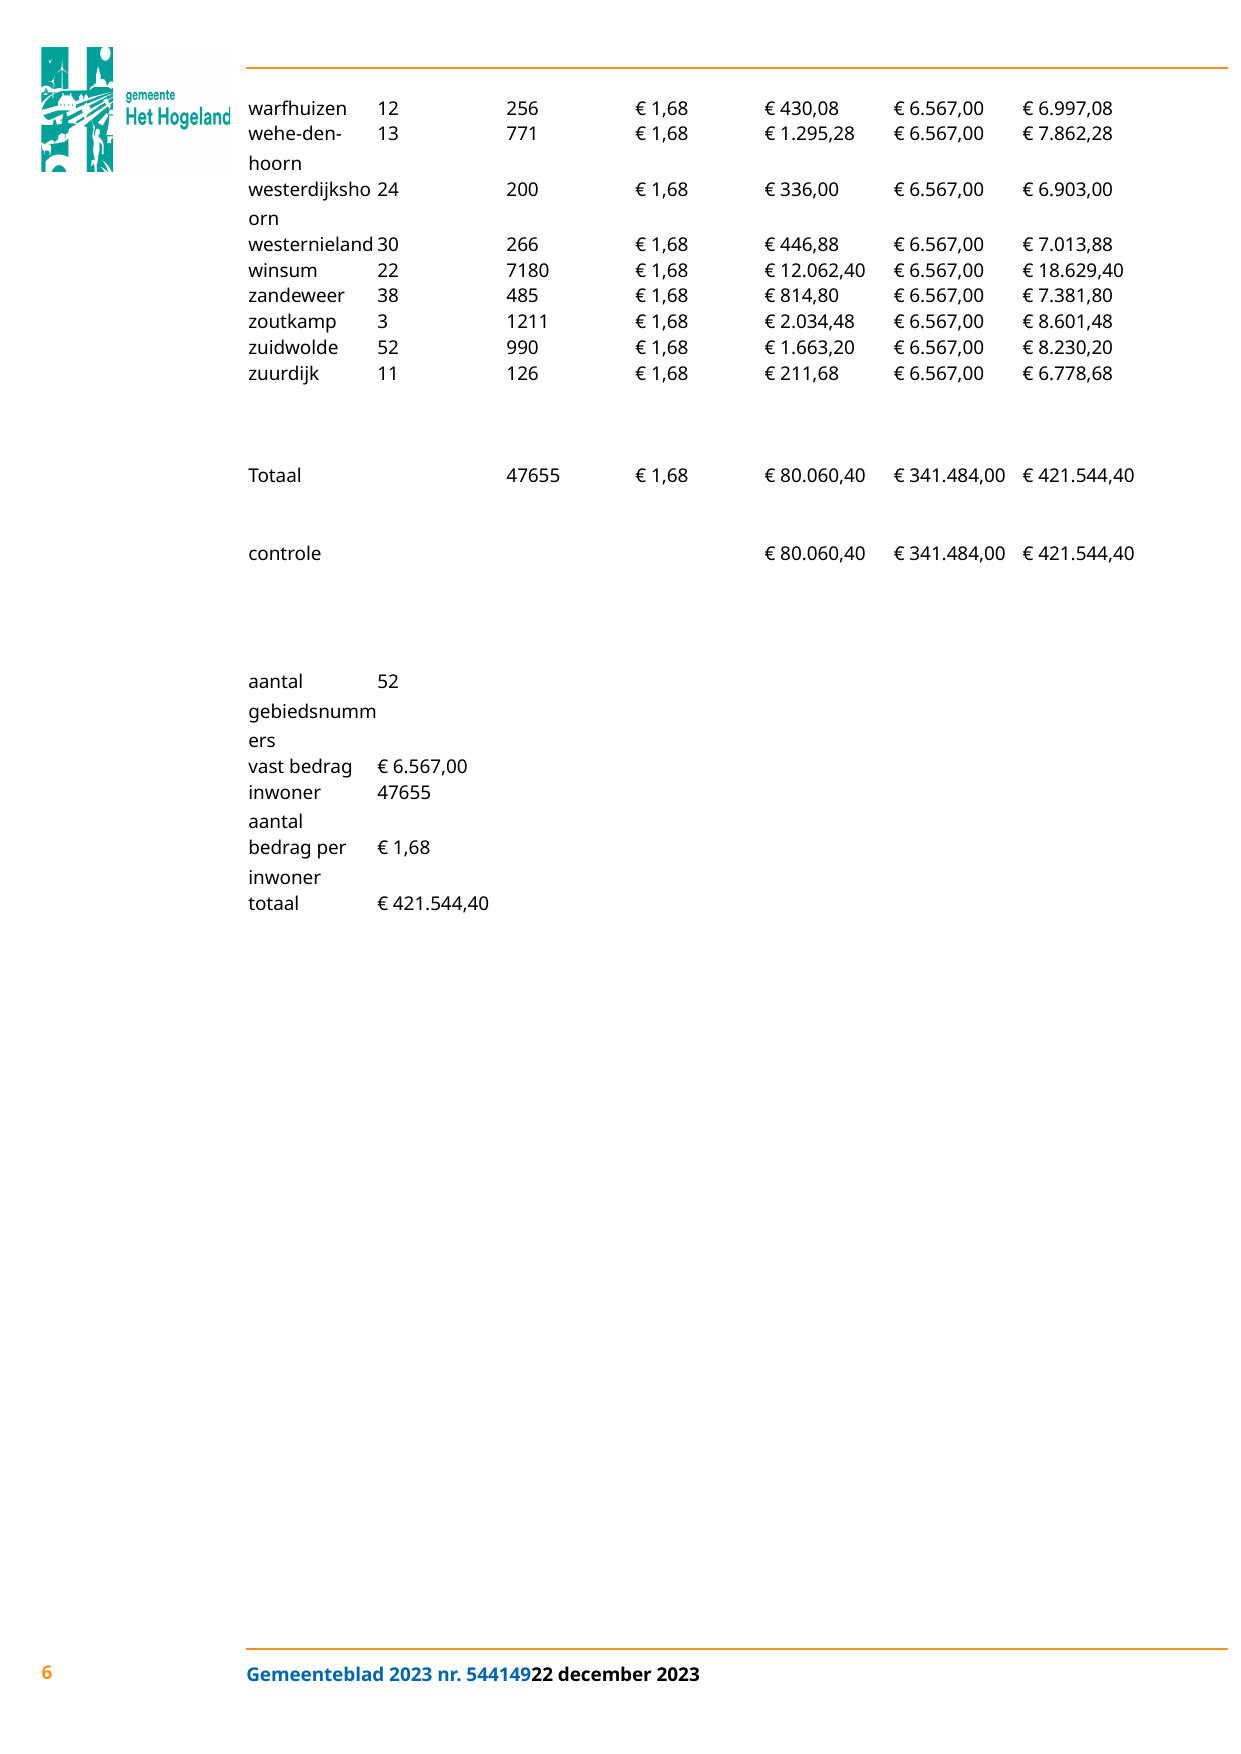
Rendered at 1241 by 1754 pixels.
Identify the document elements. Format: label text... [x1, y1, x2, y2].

table_cell 771 [506, 121, 635, 176]
table_cell [248, 514, 377, 540]
table_cell [248, 437, 377, 463]
table_cell [377, 463, 506, 488]
table_cell [764, 489, 893, 514]
table_cell [506, 617, 635, 643]
table_cell € 6.778,68 [1023, 360, 1152, 386]
table_cell [1023, 411, 1152, 437]
table_cell [894, 669, 1022, 753]
table_cell 13 [377, 121, 506, 176]
table_cell westerdijkshoorn [248, 176, 377, 231]
table_cell [506, 437, 635, 463]
table_cell € 814,80 [764, 283, 893, 308]
table_cell [506, 514, 635, 540]
table_cell [894, 779, 1022, 834]
table_cell 11 [377, 360, 506, 386]
table_cell 12 [377, 95, 506, 121]
table_cell [764, 643, 893, 668]
table_cell [635, 489, 764, 514]
table_cell 52 [377, 334, 506, 360]
table_cell [1023, 489, 1152, 514]
table_cell Totaal [248, 463, 377, 488]
table_cell [1023, 591, 1152, 617]
table_cell [894, 591, 1022, 617]
table_cell [894, 386, 1022, 411]
table_cell € 1,68 [635, 283, 764, 308]
table_cell 38 [377, 283, 506, 308]
table_cell € 1,68 [635, 257, 764, 283]
table_cell € 1.663,20 [764, 334, 893, 360]
table_cell [1023, 566, 1152, 591]
table_cell € 8.601,48 [1023, 308, 1152, 334]
table_cell [894, 835, 1022, 890]
table_cell [1023, 890, 1152, 916]
table_cell [248, 617, 377, 643]
table_cell [894, 566, 1022, 591]
table_cell € 6.567,00 [894, 95, 1022, 121]
table_cell 485 [506, 283, 635, 308]
table_cell [1023, 386, 1152, 411]
table_cell 22 [377, 257, 506, 283]
table_cell € 2.034,48 [764, 308, 893, 334]
table_cell [1023, 514, 1152, 540]
table_cell 30 [377, 231, 506, 257]
table_cell zandeweer [248, 283, 377, 308]
table_cell € 6.567,00 [894, 360, 1022, 386]
table_cell [377, 591, 506, 617]
table_cell 7180 [506, 257, 635, 283]
table_cell € 7.013,88 [1023, 231, 1152, 257]
table_cell € 1,68 [377, 835, 506, 890]
table_cell [894, 411, 1022, 437]
table_cell € 1,68 [635, 308, 764, 334]
table_cell [1023, 779, 1152, 834]
table_cell € 1,68 [635, 360, 764, 386]
table_cell bedrag per inwoner [248, 835, 377, 890]
table_cell € 336,00 [764, 176, 893, 231]
table_cell [894, 617, 1022, 643]
table_cell zuidwolde [248, 334, 377, 360]
table_cell [635, 835, 764, 890]
table_cell [764, 669, 893, 753]
table_cell [764, 617, 893, 643]
table_cell € 6.567,00 [894, 334, 1022, 360]
table_cell [377, 643, 506, 668]
table_cell [764, 835, 893, 890]
table_cell [506, 779, 635, 834]
table_cell [894, 489, 1022, 514]
table_cell [506, 835, 635, 890]
table_cell [506, 489, 635, 514]
table_cell € 12.062,40 [764, 257, 893, 283]
table_cell westernieland [248, 231, 377, 257]
table_cell [506, 669, 635, 753]
table_cell wehe-den-hoorn [248, 121, 377, 176]
table_cell € 18.629,40 [1023, 257, 1152, 283]
table_cell [248, 489, 377, 514]
table_cell [764, 411, 893, 437]
table_cell [635, 540, 764, 566]
table_cell [506, 411, 635, 437]
table_cell [635, 566, 764, 591]
table_cell [764, 566, 893, 591]
table_cell € 1,68 [635, 334, 764, 360]
table_cell [248, 643, 377, 668]
table_cell € 341.484,00 [894, 540, 1022, 566]
table_cell € 6.997,08 [1023, 95, 1152, 121]
table_cell warfhuizen [248, 95, 377, 121]
table_cell € 1,68 [635, 463, 764, 488]
table_cell [377, 617, 506, 643]
table_cell € 1,68 [635, 231, 764, 257]
table_cell [894, 754, 1022, 779]
table_cell [1023, 617, 1152, 643]
table_cell [764, 514, 893, 540]
table_cell [764, 437, 893, 463]
table_cell [764, 591, 893, 617]
table_cell € 6.567,00 [894, 121, 1022, 176]
table_cell [894, 514, 1022, 540]
table_cell [506, 591, 635, 617]
table_cell [1023, 643, 1152, 668]
table_cell € 80.060,40 [764, 463, 893, 488]
table_cell [248, 566, 377, 591]
table_cell 3 [377, 308, 506, 334]
table_cell € 6.567,00 [894, 283, 1022, 308]
table_cell € 6.903,00 [1023, 176, 1152, 231]
table_cell € 211,68 [764, 360, 893, 386]
table_cell [1023, 835, 1152, 890]
table_cell 256 [506, 95, 635, 121]
table_cell € 1.295,28 [764, 121, 893, 176]
table_cell [506, 890, 635, 916]
table_cell [377, 489, 506, 514]
table_cell € 80.060,40 [764, 540, 893, 566]
table_cell vast bedrag [248, 754, 377, 779]
table_cell [635, 669, 764, 753]
table_cell [635, 643, 764, 668]
table_cell [377, 386, 506, 411]
table_cell € 7.862,28 [1023, 121, 1152, 176]
table_cell aantal gebiedsnummers [248, 669, 377, 753]
table_cell € 430,08 [764, 95, 893, 121]
picture [41, 47, 231, 172]
table_cell [248, 386, 377, 411]
table_cell [377, 411, 506, 437]
table_cell [377, 514, 506, 540]
table_cell € 6.567,00 [894, 257, 1022, 283]
table_cell winsum [248, 257, 377, 283]
table_cell [377, 566, 506, 591]
table_cell [506, 754, 635, 779]
table_cell 126 [506, 360, 635, 386]
table_cell 200 [506, 176, 635, 231]
table_cell € 341.484,00 [894, 463, 1022, 488]
table_cell inwoner aantal [248, 779, 377, 834]
table_cell [635, 890, 764, 916]
table_cell € 421.544,40 [377, 890, 506, 916]
table_cell [894, 890, 1022, 916]
table_cell € 1,68 [635, 121, 764, 176]
table_cell € 7.381,80 [1023, 283, 1152, 308]
table_cell [635, 754, 764, 779]
table_cell [248, 591, 377, 617]
table_cell [506, 386, 635, 411]
table_cell controle [248, 540, 377, 566]
table_cell € 446,88 [764, 231, 893, 257]
table_cell [894, 437, 1022, 463]
table_cell [1023, 754, 1152, 779]
table_cell zoutkamp [248, 308, 377, 334]
table_cell [894, 643, 1022, 668]
table_cell [377, 437, 506, 463]
table_cell € 6.567,00 [894, 231, 1022, 257]
table_cell [635, 437, 764, 463]
table_cell 47655 [377, 779, 506, 834]
table_cell [635, 411, 764, 437]
table_cell [635, 386, 764, 411]
table_cell € 6.567,00 [894, 308, 1022, 334]
table_cell 1211 [506, 308, 635, 334]
table_cell € 421.544,40 [1023, 463, 1152, 488]
table_cell totaal [248, 890, 377, 916]
table_cell [377, 540, 506, 566]
table_cell [506, 566, 635, 591]
table_cell € 8.230,20 [1023, 334, 1152, 360]
table_cell € 421.544,40 [1023, 540, 1152, 566]
table_cell [764, 386, 893, 411]
table_cell € 6.567,00 [377, 754, 506, 779]
table_cell [764, 754, 893, 779]
table_cell [635, 779, 764, 834]
table_cell € 6.567,00 [894, 176, 1022, 231]
table_cell 47655 [506, 463, 635, 488]
table_cell [1023, 437, 1152, 463]
table_cell 266 [506, 231, 635, 257]
table_cell zuurdijk [248, 360, 377, 386]
table_cell [635, 514, 764, 540]
table_cell [506, 540, 635, 566]
table_cell [764, 890, 893, 916]
table_cell € 1,68 [635, 95, 764, 121]
table_cell 24 [377, 176, 506, 231]
table_cell [1023, 669, 1152, 753]
table_cell [248, 411, 377, 437]
table_cell [764, 779, 893, 834]
table_cell [635, 617, 764, 643]
table_cell € 1,68 [635, 176, 764, 231]
table_cell 52 [377, 669, 506, 753]
table_cell [635, 591, 764, 617]
table_cell 990 [506, 334, 635, 360]
table_cell [506, 643, 635, 668]
